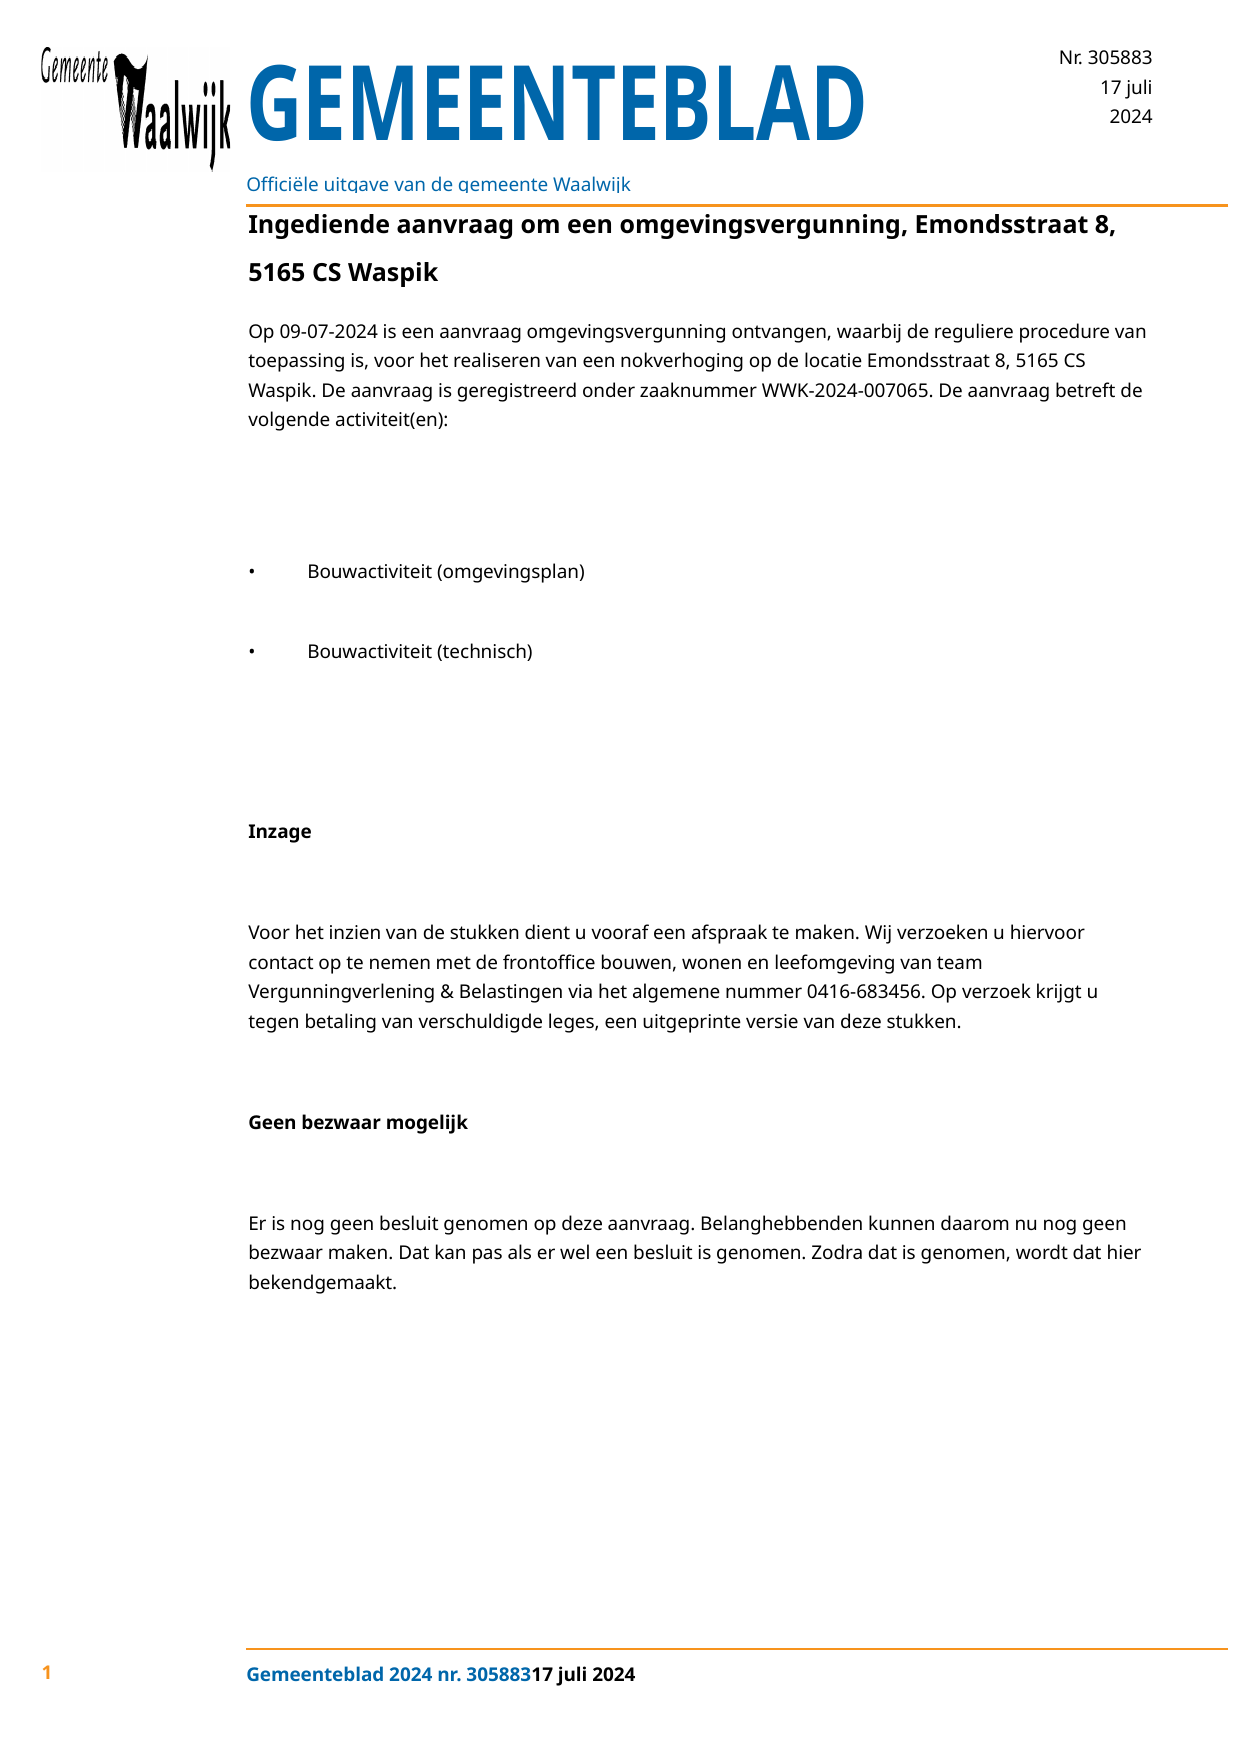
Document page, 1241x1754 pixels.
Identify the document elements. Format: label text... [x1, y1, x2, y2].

text Ingediende aanvraag om een omgevingsvergunning, Emondsstraat 8, 5165 CS Waspik [248, 207, 1152, 288]
text Er is nog geen besluit genomen op deze aanvraag. Belanghebbenden kunnen daarom nu nog geen bezwaar maken. Dat kan pas als er wel een besluit is genomen. Zodra dat is genomen, wordt dat hier bekendgemaakt. [248, 1210, 1152, 1295]
text Inzage [248, 819, 1152, 844]
text Geen bezwaar mogelijk [248, 1109, 1152, 1135]
text Voor het inzien van de stukken dient u vooraf een afspraak te maken. Wij verzoeken u hiervoor contact op te nemen met de frontoffice bouwen, wonen en leefomgeving van team Vergunningverlening & Belastingen via het algemene nummer 0416-683456. Op verzoek krijgt u tegen betaling van verschuldigde leges, een uitgeprinte versie van deze stukken. [248, 919, 1152, 1034]
list Bouwactiviteit (technisch) [248, 638, 1152, 664]
text Op 09-07-2024 is een aanvraag omgevingsvergunning ontvangen, waarbij de reguliere procedure van toepassing is, voor het realiseren van een nokverhoging op de locatie Emondsstraat 8, 5165 CS Waspik. De aanvraag is geregistreerd onder zaaknummer WWK-2024-007065. De aanvraag betreft de volgende activiteit(en): [248, 318, 1152, 432]
picture [41, 47, 231, 172]
list Bouwactiviteit (omgevingsplan) [248, 558, 1152, 584]
